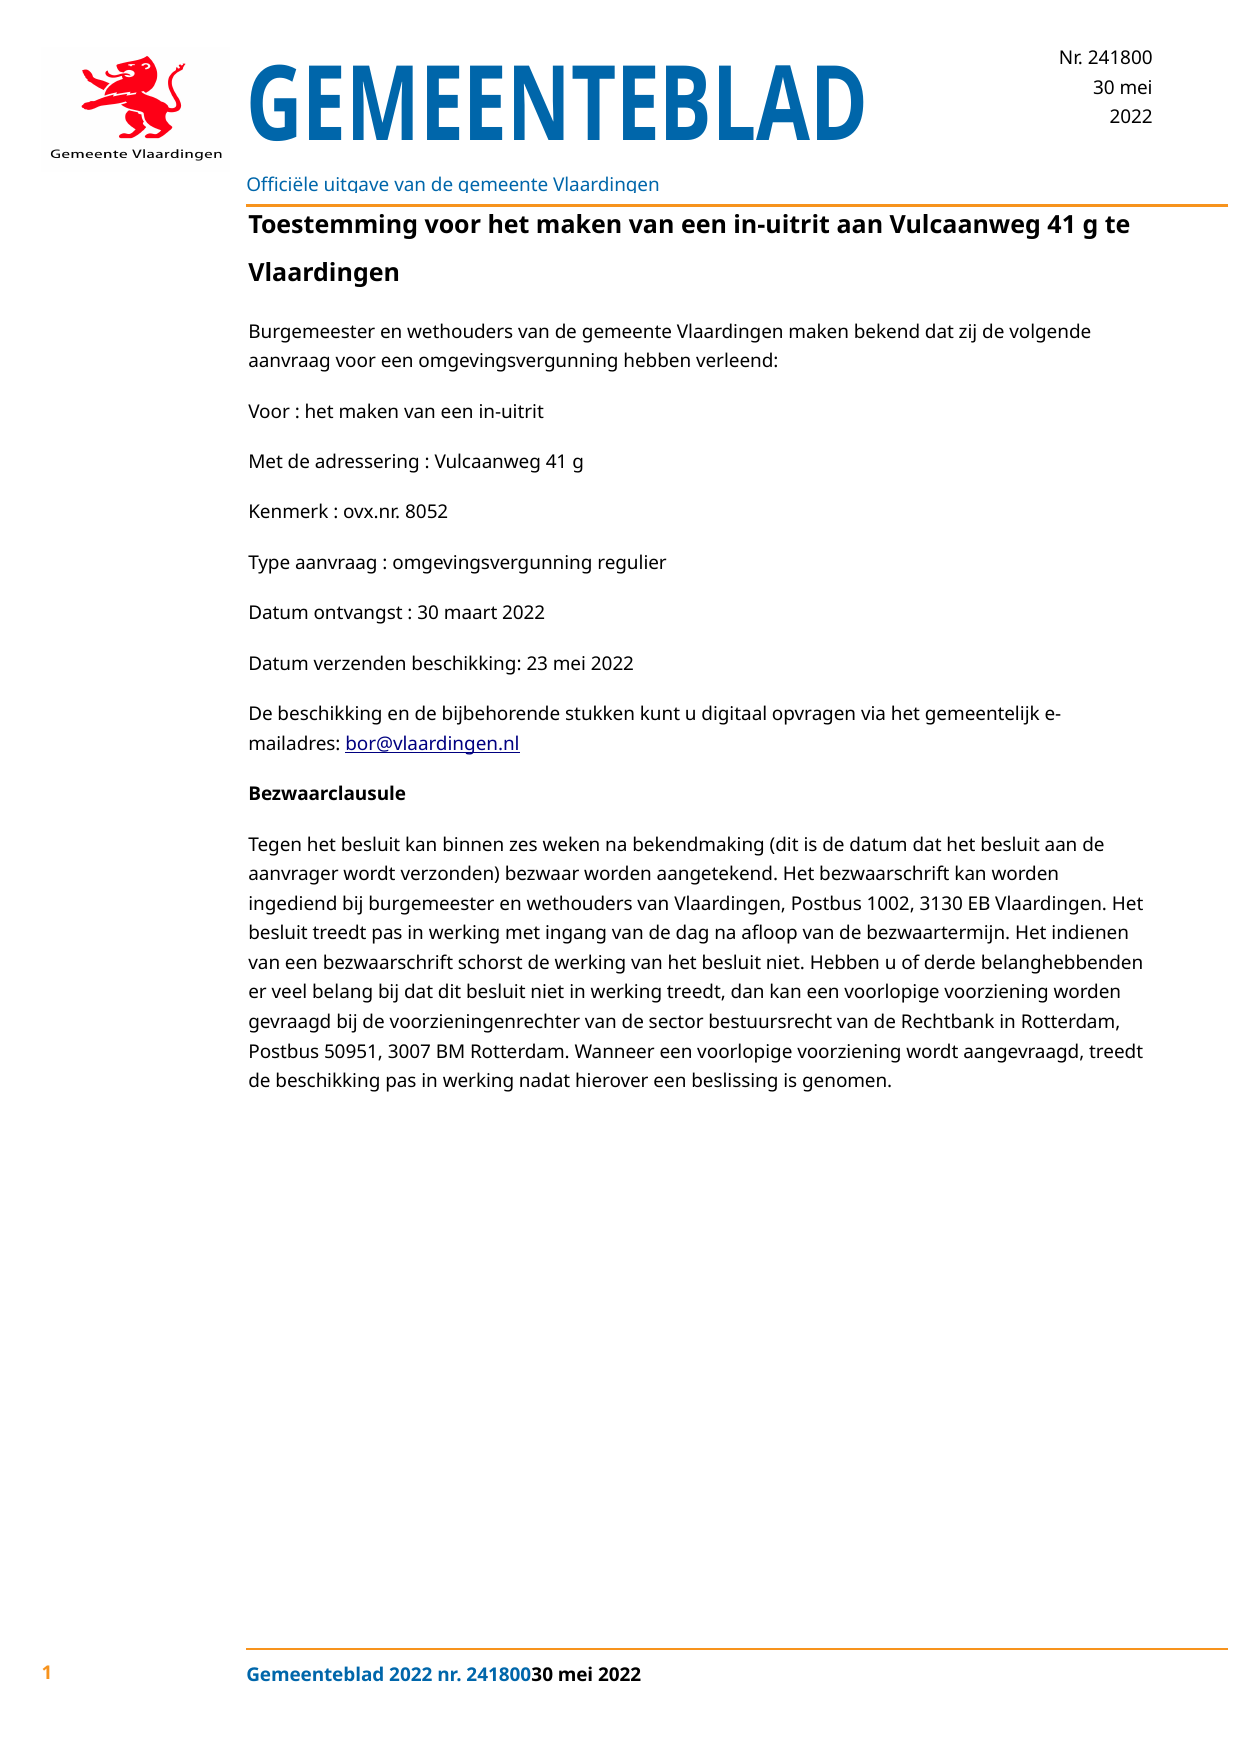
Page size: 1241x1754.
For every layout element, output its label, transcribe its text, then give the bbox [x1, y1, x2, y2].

text Bezwaarclausule [248, 780, 1152, 806]
text Burgemeester en wethouders van de gemeente Vlaardingen maken bekend dat zij de volgende aanvraag voor een omgevingsvergunning hebben verleend: [248, 318, 1152, 373]
text Datum verzenden beschikking: 23 mei 2022 [248, 650, 1152, 676]
text Datum ontvangst : 30 maart 2022 [248, 599, 1152, 625]
picture [41, 47, 231, 172]
text Met de adressering : Vulcaanweg 41 g [248, 448, 1152, 474]
text De beschikking en de bijbehorende stukken kunt u digitaal opvragen via het gemeentelijk e-mailadres: bor@vlaardingen.nl [248, 700, 1152, 756]
text Type aanvraag : omgevingsvergunning regulier [248, 549, 1152, 575]
text Toestemming voor het maken van een in-uitrit aan Vulcaanweg 41 g te Vlaardingen [248, 207, 1152, 288]
text Kenmerk : ovx.nr. 8052 [248, 499, 1152, 524]
text Voor : het maken van een in-uitrit [248, 398, 1152, 424]
text Tegen het besluit kan binnen zes weken na bekendmaking (dit is de datum dat het besluit aan de aanvrager wordt verzonden) bezwaar worden aangetekend. Het bezwaarschrift kan worden ingediend bij burgemeester en wethouders van Vlaardingen, Postbus 1002, 3130 EB Vlaardingen. Het besluit treedt pas in werking met ingang van de dag na afloop van de bezwaartermijn. Het indienen van een bezwaarschrift schorst de werking van het besluit niet. Hebben u of derde belanghebbenden er veel belang bij dat dit besluit niet in werking treedt, dan kan een voorlopige voorziening worden gevraagd bij de voorzieningenrechter van de sector bestuursrecht van de Rechtbank in Rotterdam, Postbus 50951, 3007 BM Rotterdam. Wanneer een voorlopige voorziening wordt aangevraagd, treedt de beschikking pas in werking nadat hierover een beslissing is genomen. [248, 831, 1152, 1093]
